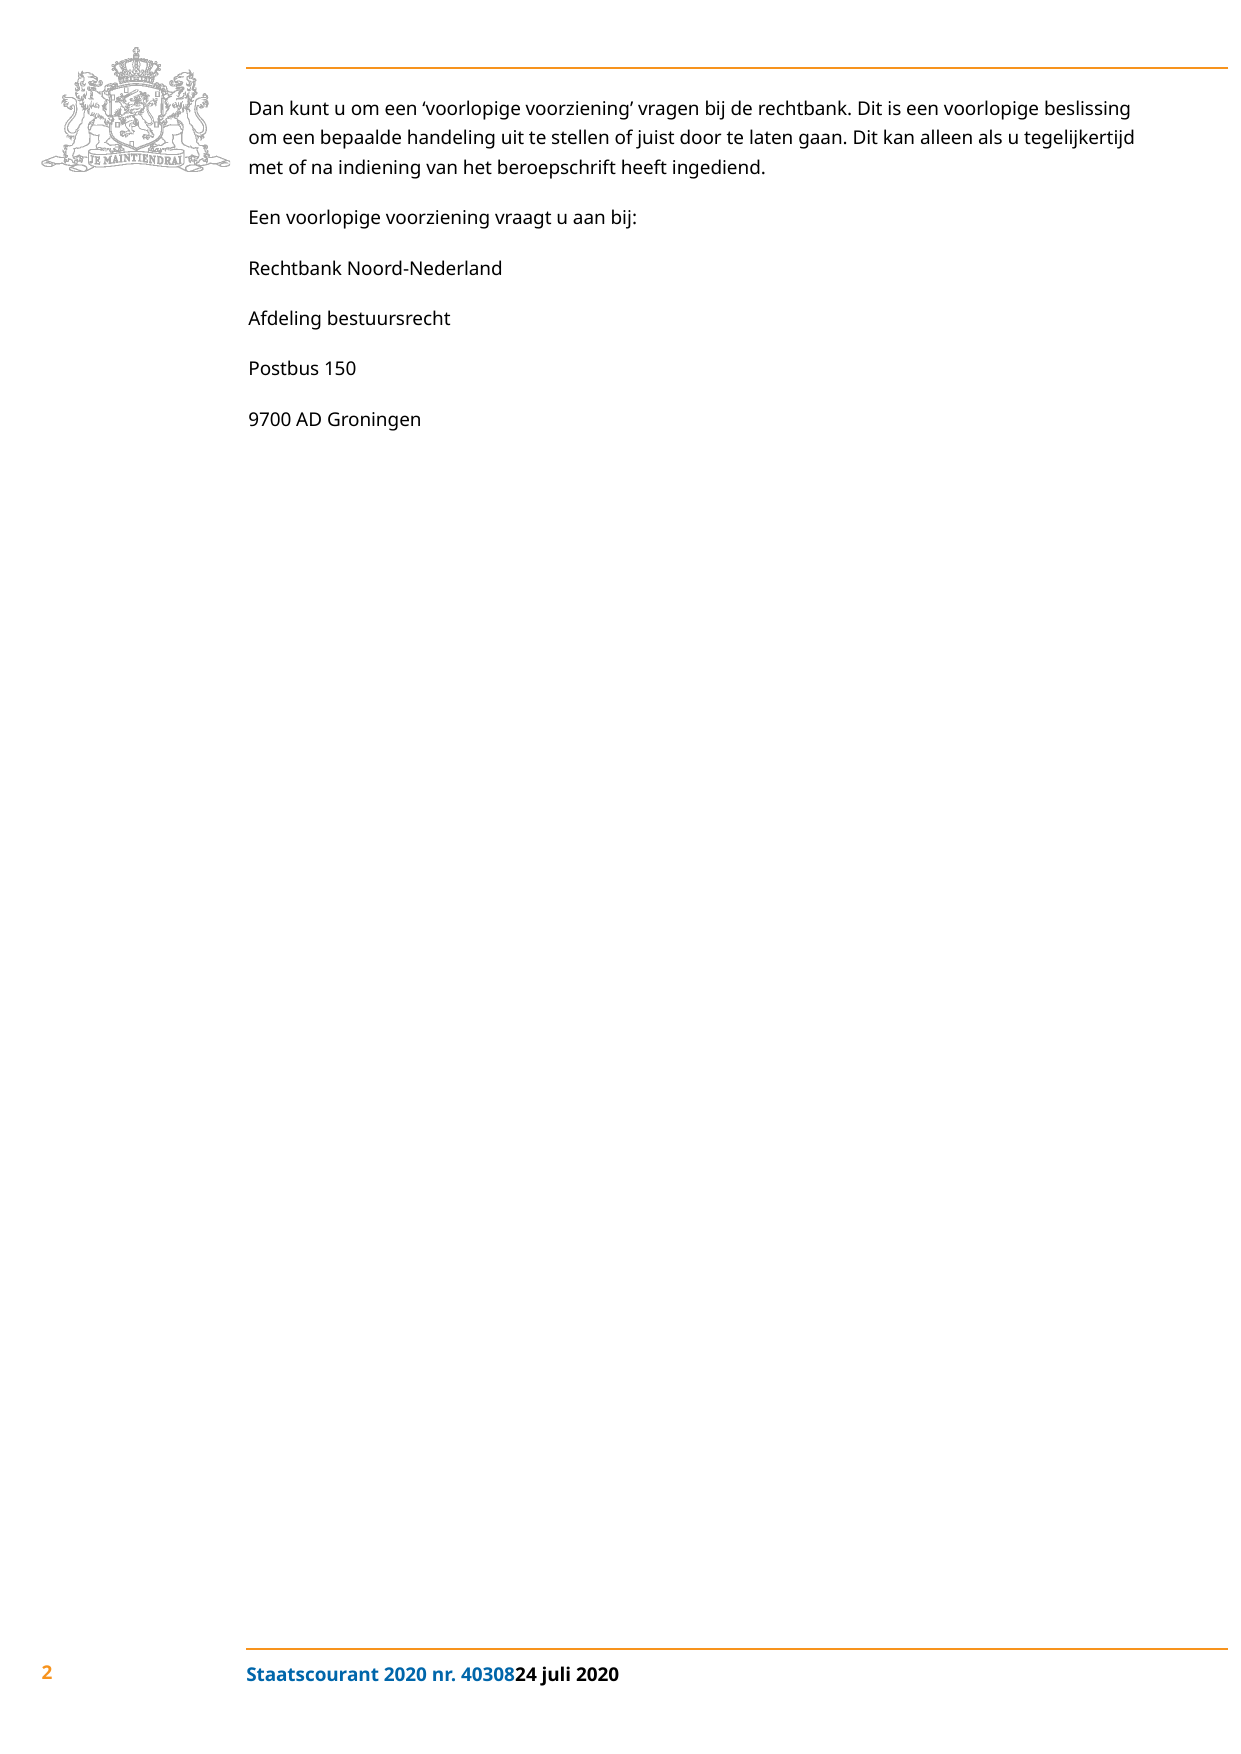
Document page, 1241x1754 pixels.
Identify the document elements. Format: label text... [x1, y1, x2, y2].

picture [41, 47, 231, 172]
text Afdeling bestuursrecht [248, 305, 1152, 331]
text Dan kunt u om een ‘voorlopige voorziening’ vragen bij de rechtbank. Dit is een voorlopige beslissing om een bepaalde handeling uit te stellen of juist door te laten gaan. Dit kan alleen als u tegelijkertijd met of na indiening van het beroepschrift heeft ingediend. [248, 95, 1152, 180]
text Postbus 150 [248, 356, 1152, 381]
text Rechtbank Noord-Nederland [248, 255, 1152, 281]
text 9700 AD Groningen [248, 406, 1152, 432]
text Een voorlopige voorziening vraagt u aan bij: [248, 204, 1152, 230]
